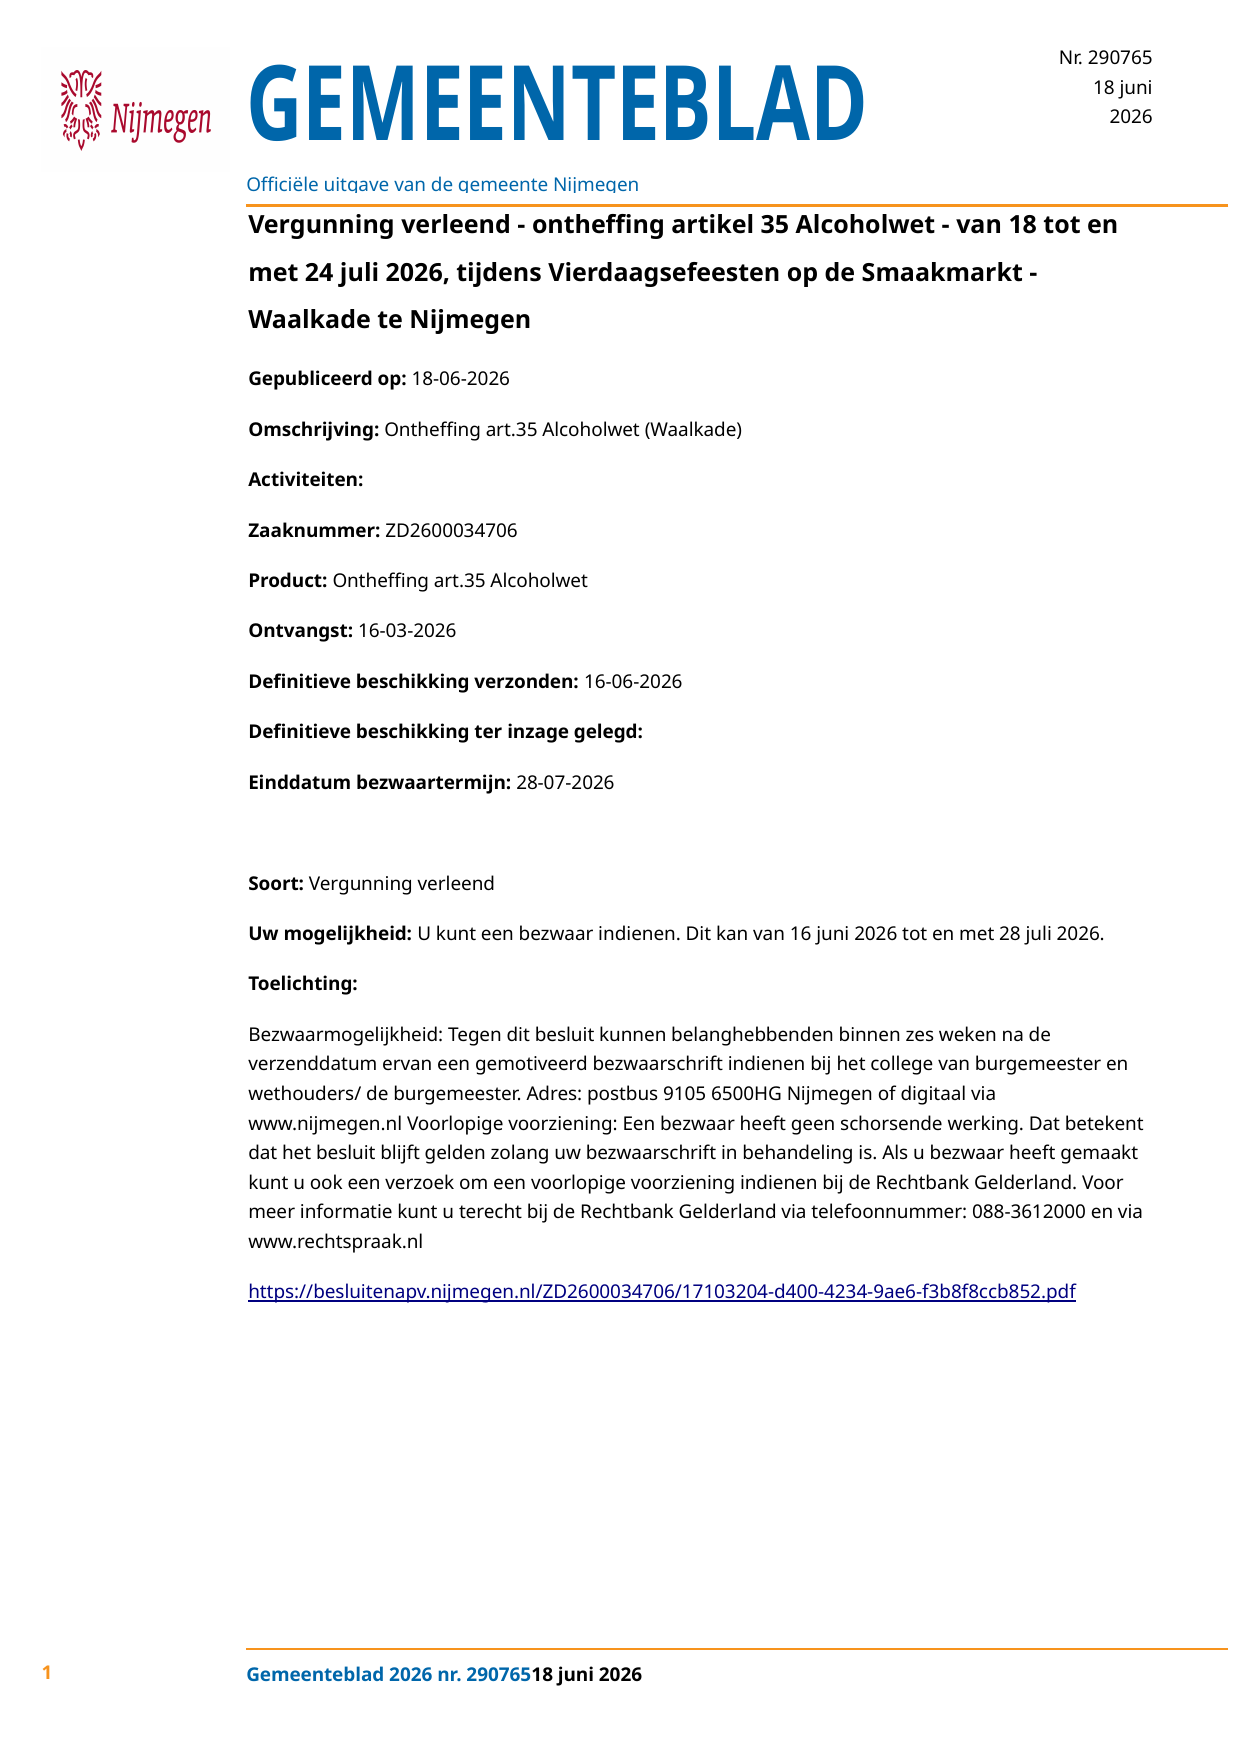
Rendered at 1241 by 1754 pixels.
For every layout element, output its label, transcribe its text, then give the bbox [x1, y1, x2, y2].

text Soort: Vergunning verleend [248, 870, 1152, 895]
text Activiteiten: [248, 466, 1152, 492]
text Bezwaarmogelijkheid: Tegen dit besluit kunnen belanghebbenden binnen zes weken na de verzenddatum ervan een gemotiveerd bezwaarschrift indienen bij het college van burgemeester en wethouders/ de burgemeester. Adres: postbus 9105 6500HG Nijmegen of digitaal via www.nijmegen.nl Voorlopige voorziening: Een bezwaar heeft geen schorsende werking. Dat betekent dat het besluit blijft gelden zolang uw bezwaarschrift in behandeling is. Als u bezwaar heeft gemaakt kunt u ook een verzoek om een voorlopige voorziening indienen bij de Rechtbank Gelderland. Voor meer informatie kunt u terecht bij de Rechtbank Gelderland via telefoonnummer: 088-3612000 en via www.rechtspraak.nl [248, 1021, 1152, 1254]
text Uw mogelijkheid: U kunt een bezwaar indienen. Dit kan van 16 juni 2026 tot en met 28 juli 2026. [248, 920, 1152, 946]
text Definitieve beschikking ter inzage gelegd: [248, 718, 1152, 744]
text Einddatum bezwaartermijn: 28-07-2026 [248, 769, 1152, 794]
text Product: Ontheffing art.35 Alcoholwet [248, 567, 1152, 593]
text Definitieve beschikking verzonden: 16-06-2026 [248, 668, 1152, 694]
text Zaaknummer: ZD2600034706 [248, 517, 1152, 542]
text Omschrijving: Ontheffing art.35 Alcoholwet (Waalkade) [248, 416, 1152, 442]
text Ontvangst: 16-03-2026 [248, 618, 1152, 643]
text https://besluitenapv.nijmegen.nl/ZD2600034706/17103204-d400-4234-9ae6-f3b8f8ccb852.pdf [248, 1278, 1152, 1304]
text Gepubliceerd op: 18-06-2026 [248, 366, 1152, 391]
text Vergunning verleend - ontheffing artikel 35 Alcoholwet - van 18 tot en met 24 juli 2026, tijdens Vierdaagsefeesten op de Smaakmarkt - Waalkade te Nijmegen [248, 207, 1152, 336]
text Toelichting: [248, 971, 1152, 996]
picture [41, 47, 231, 172]
